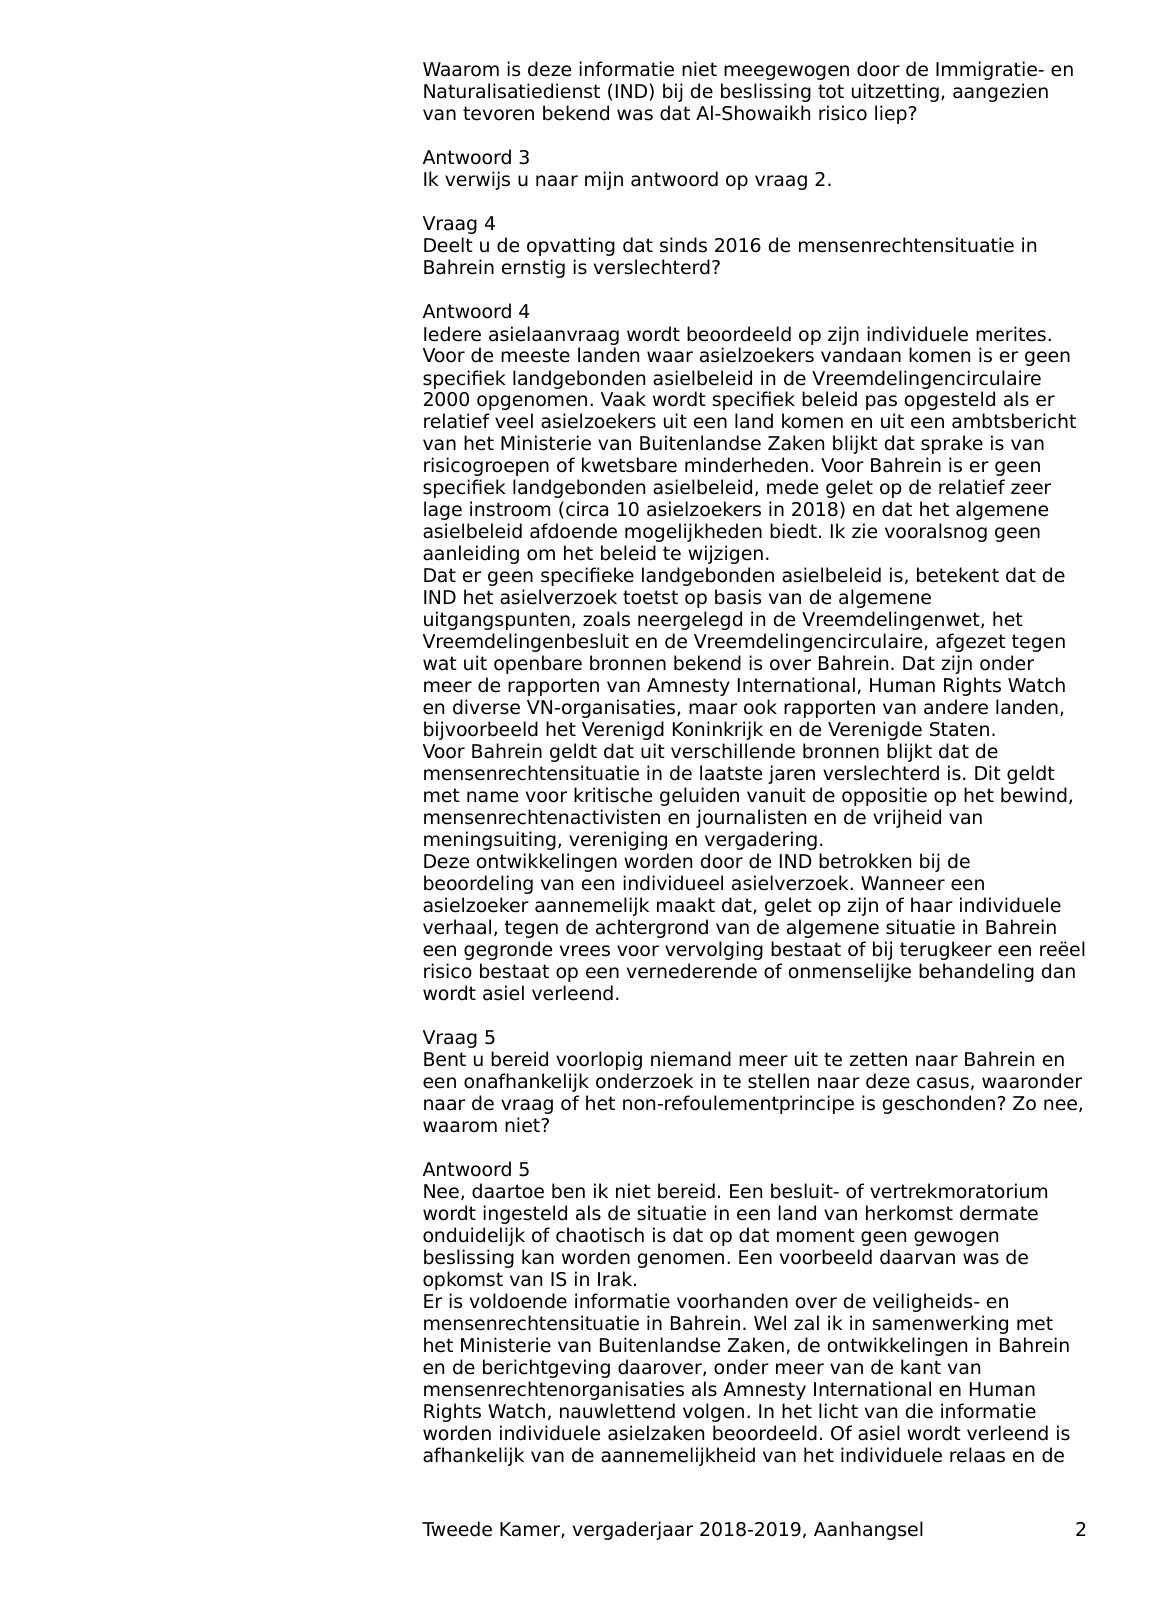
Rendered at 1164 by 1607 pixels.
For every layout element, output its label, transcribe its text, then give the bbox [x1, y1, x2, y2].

text Voor Bahrein geldt dat uit verschillende bronnen blijkt dat de mensenrechtensituatie in de laatste jaren verslechterd is. Dit geldt met name voor kritische geluiden vanuit de oppositie op het bewind, mensenrechtenactivisten en journalisten en de vrijheid van meningsuiting, vereniging en vergadering. [422, 741, 1087, 851]
text Antwoord 3 [422, 147, 1087, 169]
text Vraag 4 [422, 213, 1087, 235]
text Iedere asielaanvraag wordt beoordeeld op zijn individuele merites. Voor de meeste landen waar asielzoekers vandaan komen is er geen specifiek landgebonden asielbeleid in de Vreemdelingencirculaire 2000 opgenomen. Vaak wordt specifiek beleid pas opgesteld als er relatief veel asielzoekers uit een land komen en uit een ambtsbericht van het Ministerie van Buitenlandse Zaken blijkt dat sprake is van risicogroepen of kwetsbare minderheden. Voor Bahrein is er geen specifiek landgebonden asielbeleid, mede gelet op de relatief zeer lage instroom (circa 10 asielzoekers in 2018) en dat het algemene asielbeleid afdoende mogelijkheden biedt. Ik zie vooralsnog geen aanleiding om het beleid te wijzigen. [422, 323, 1087, 565]
text Vraag 5 [422, 1027, 1087, 1049]
text Dat er geen specifieke landgebonden asielbeleid is, betekent dat de IND het asielverzoek toetst op basis van de algemene uitgangspunten, zoals neergelegd in de Vreemdelingenwet, het Vreemdelingenbesluit en de Vreemdelingencirculaire, afgezet tegen wat uit openbare bronnen bekend is over Bahrein. Dat zijn onder meer de rapporten van Amnesty International, Human Rights Watch en diverse VN-organisaties, maar ook rapporten van andere landen, bijvoorbeeld het Verenigd Koninkrijk en de Verenigde Staten. [422, 565, 1087, 741]
text Bent u bereid voorlopig niemand meer uit te zetten naar Bahrein en een onafhankelijk onderzoek in te stellen naar deze casus, waaronder naar de vraag of het non-refoulementprincipe is geschonden? Zo nee, waarom niet? [422, 1049, 1087, 1137]
text Nee, daartoe ben ik niet bereid. Een besluit- of vertrekmoratorium wordt ingesteld als de situatie in een land van herkomst dermate onduidelijk of chaotisch is dat op dat moment geen gewogen beslissing kan worden genomen. Een voorbeeld daarvan was de opkomst van IS in Irak. [422, 1181, 1087, 1291]
text Er is voldoende informatie voorhanden over de veiligheids- en mensenrechtensituatie in Bahrein. Wel zal ik in samenwerking met het Ministerie van Buitenlandse Zaken, de ontwikkelingen in Bahrein en de berichtgeving daarover, onder meer van de kant van mensenrechtenorganisaties als Amnesty International en Human Rights Watch, nauwlettend volgen. In het licht van die informatie worden individuele asielzaken beoordeeld. Of asiel wordt verleend is afhankelijk van de aannemelijkheid van het individuele relaas en de [422, 1291, 1087, 1467]
text Ik verwijs u naar mijn antwoord op vraag 2. [422, 169, 1087, 191]
text Waarom is deze informatie niet meegewogen door de Immigratie- en Naturalisatiedienst (IND) bij de beslissing tot uitzetting, aangezien van tevoren bekend was dat Al-Showaikh risico liep? [422, 59, 1087, 125]
text Deze ontwikkelingen worden door de IND betrokken bij de beoordeling van een individueel asielverzoek. Wanneer een asielzoeker aannemelijk maakt dat, gelet op zijn of haar individuele verhaal, tegen de achtergrond van de algemene situatie in Bahrein een gegronde vrees voor vervolging bestaat of bij terugkeer een reëel risico bestaat op een vernederende of onmenselijke behandeling dan wordt asiel verleend. [422, 851, 1087, 1005]
text Antwoord 5 [422, 1159, 1087, 1181]
text Antwoord 4 [422, 301, 1087, 323]
text Deelt u de opvatting dat sinds 2016 de mensenrechtensituatie in Bahrein ernstig is verslechterd? [422, 235, 1087, 279]
